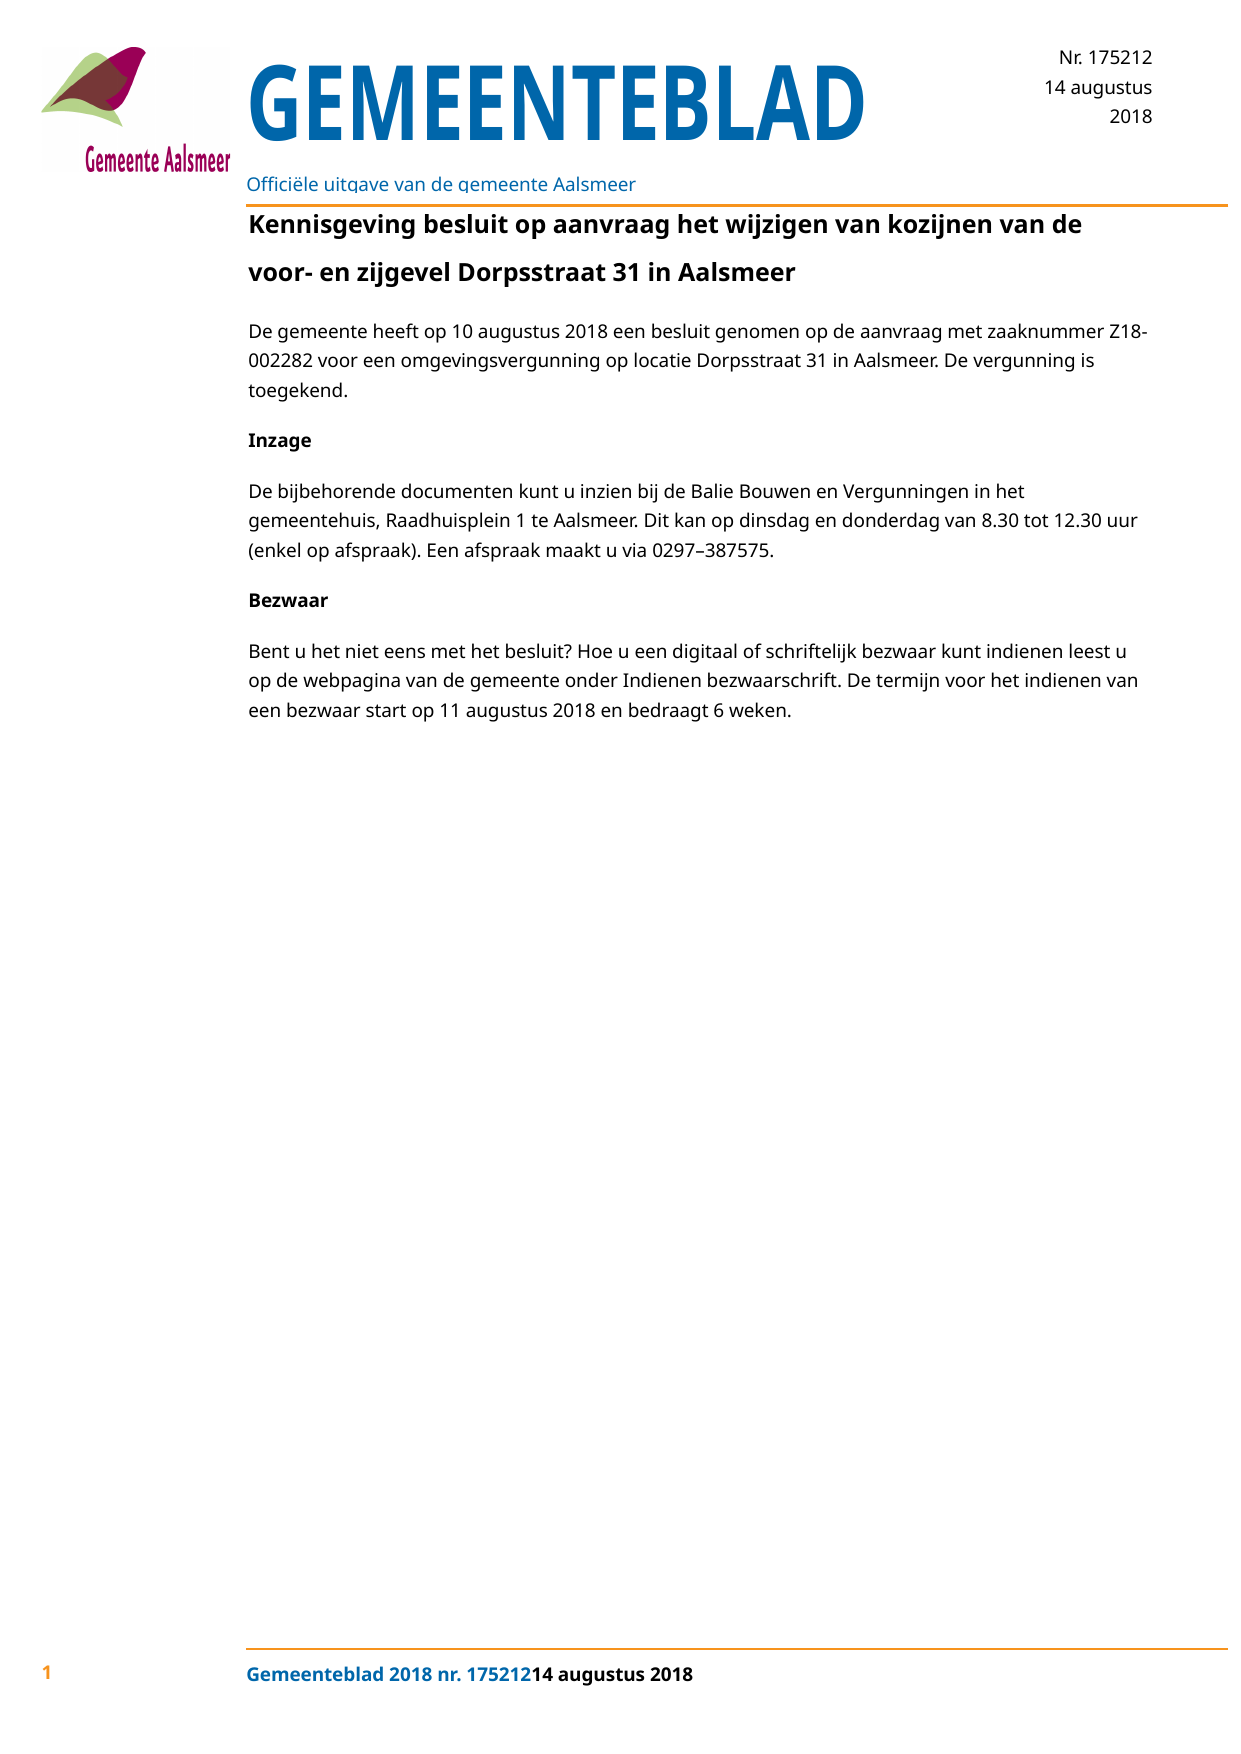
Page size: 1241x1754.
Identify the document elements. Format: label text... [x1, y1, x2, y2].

picture [41, 47, 231, 172]
text Bezwaar [248, 587, 1152, 613]
text De gemeente heeft op 10 augustus 2018 een besluit genomen op de aanvraag met zaaknummer Z18-002282 voor een omgevingsvergunning op locatie Dorpsstraat 31 in Aalsmeer. De vergunning is toegekend. [248, 318, 1152, 403]
text Kennisgeving besluit op aanvraag het wijzigen van kozijnen van de voor- en zijgevel Dorpsstraat 31 in Aalsmeer [248, 207, 1152, 288]
text Bent u het niet eens met het besluit? Hoe u een digitaal of schriftelijk bezwaar kunt indienen leest u op de webpagina van de gemeente onder Indienen bezwaarschrift. De termijn voor het indienen van een bezwaar start op 11 augustus 2018 en bedraagt 6 weken. [248, 638, 1152, 723]
text Inzage [248, 427, 1152, 453]
text De bijbehorende documenten kunt u inzien bij de Balie Bouwen en Vergunningen in het gemeentehuis, Raadhuisplein 1 te Aalsmeer. Dit kan op dinsdag en donderdag van 8.30 tot 12.30 uur (enkel op afspraak). Een afspraak maakt u via 0297–387575. [248, 478, 1152, 563]
